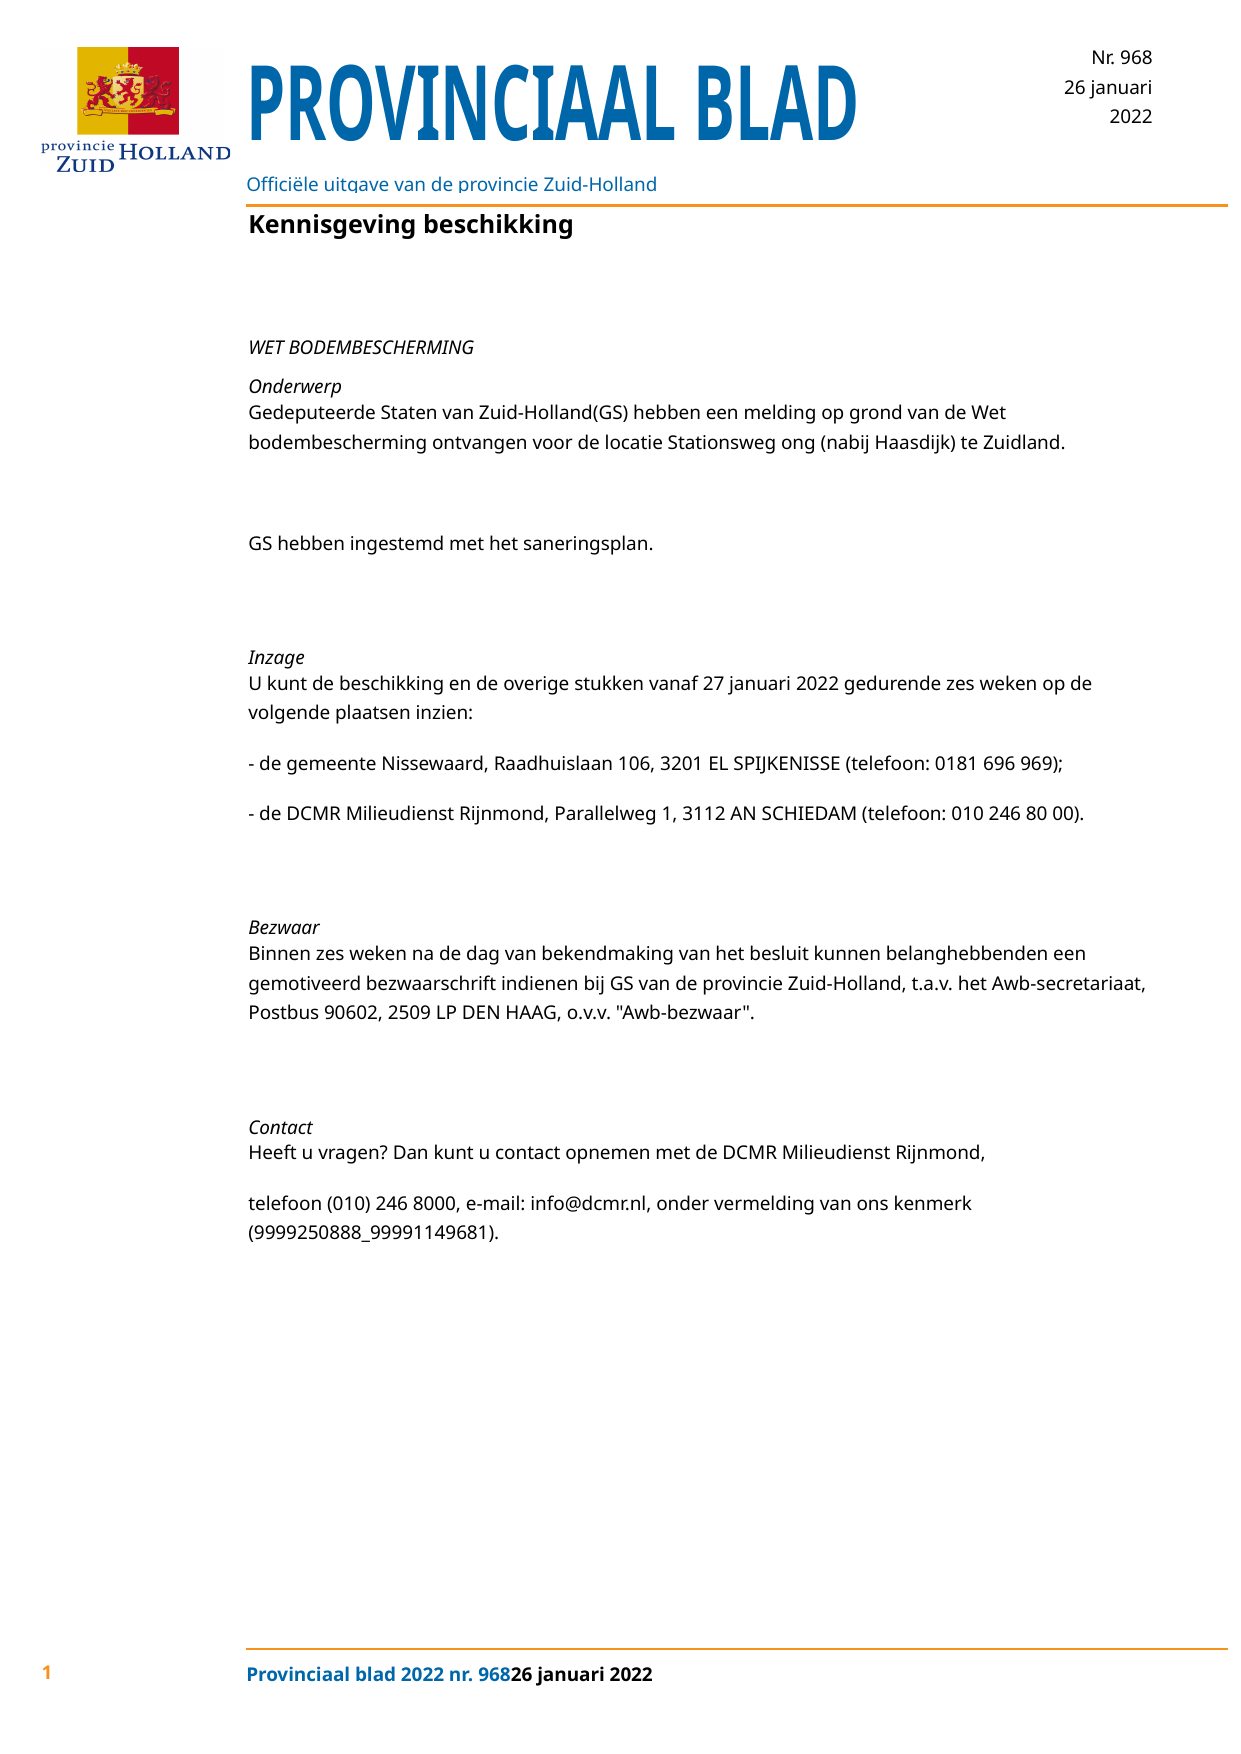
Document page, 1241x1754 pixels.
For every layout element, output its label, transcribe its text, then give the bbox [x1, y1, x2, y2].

picture [41, 47, 231, 172]
text Onderwerp [248, 373, 1152, 399]
text WET BODEMBESCHERMING [248, 334, 1152, 360]
text U kunt de beschikking en de overige stukken vanaf 27 januari 2022 gedurende zes weken op de volgende plaatsen inzien: [248, 670, 1152, 725]
text Inzage [248, 644, 1152, 670]
text Contact [248, 1114, 1152, 1139]
text - de DCMR Milieudienst Rijnmond, Parallelweg 1, 3112 AN SCHIEDAM (telefoon: 010 246 80 00). [248, 800, 1152, 826]
text Binnen zes weken na de dag van bekendmaking van het besluit kunnen belanghebbenden een gemotiveerd bezwaarschrift indienen bij GS van de provincie Zuid-Holland, t.a.v. het Awb-secretariaat, Postbus 90602, 2509 LP DEN HAAG, o.v.v. "Awb-bezwaar". [248, 940, 1152, 1025]
text Kennisgeving beschikking [248, 207, 1152, 241]
text telefoon (010) 246 8000, e-mail: info@dcmr.nl, onder vermelding van ons kenmerk (9999250888_99991149681). [248, 1190, 1152, 1245]
text Heeft u vragen? Dan kunt u contact opnemen met de DCMR Milieudienst Rijnmond, [248, 1139, 1152, 1165]
text GS hebben ingestemd met het saneringsplan. [248, 530, 1152, 555]
text Bezwaar [248, 914, 1152, 940]
text - de gemeente Nissewaard, Raadhuislaan 106, 3201 EL SPIJKENISSE (telefoon: 0181 696 969); [248, 750, 1152, 776]
text Gedeputeerde Staten van Zuid-Holland(GS) hebben een melding op grond van de Wet bodembescherming ontvangen voor de locatie Stationsweg ong (nabij Haasdijk) te Zuidland. [248, 399, 1152, 454]
